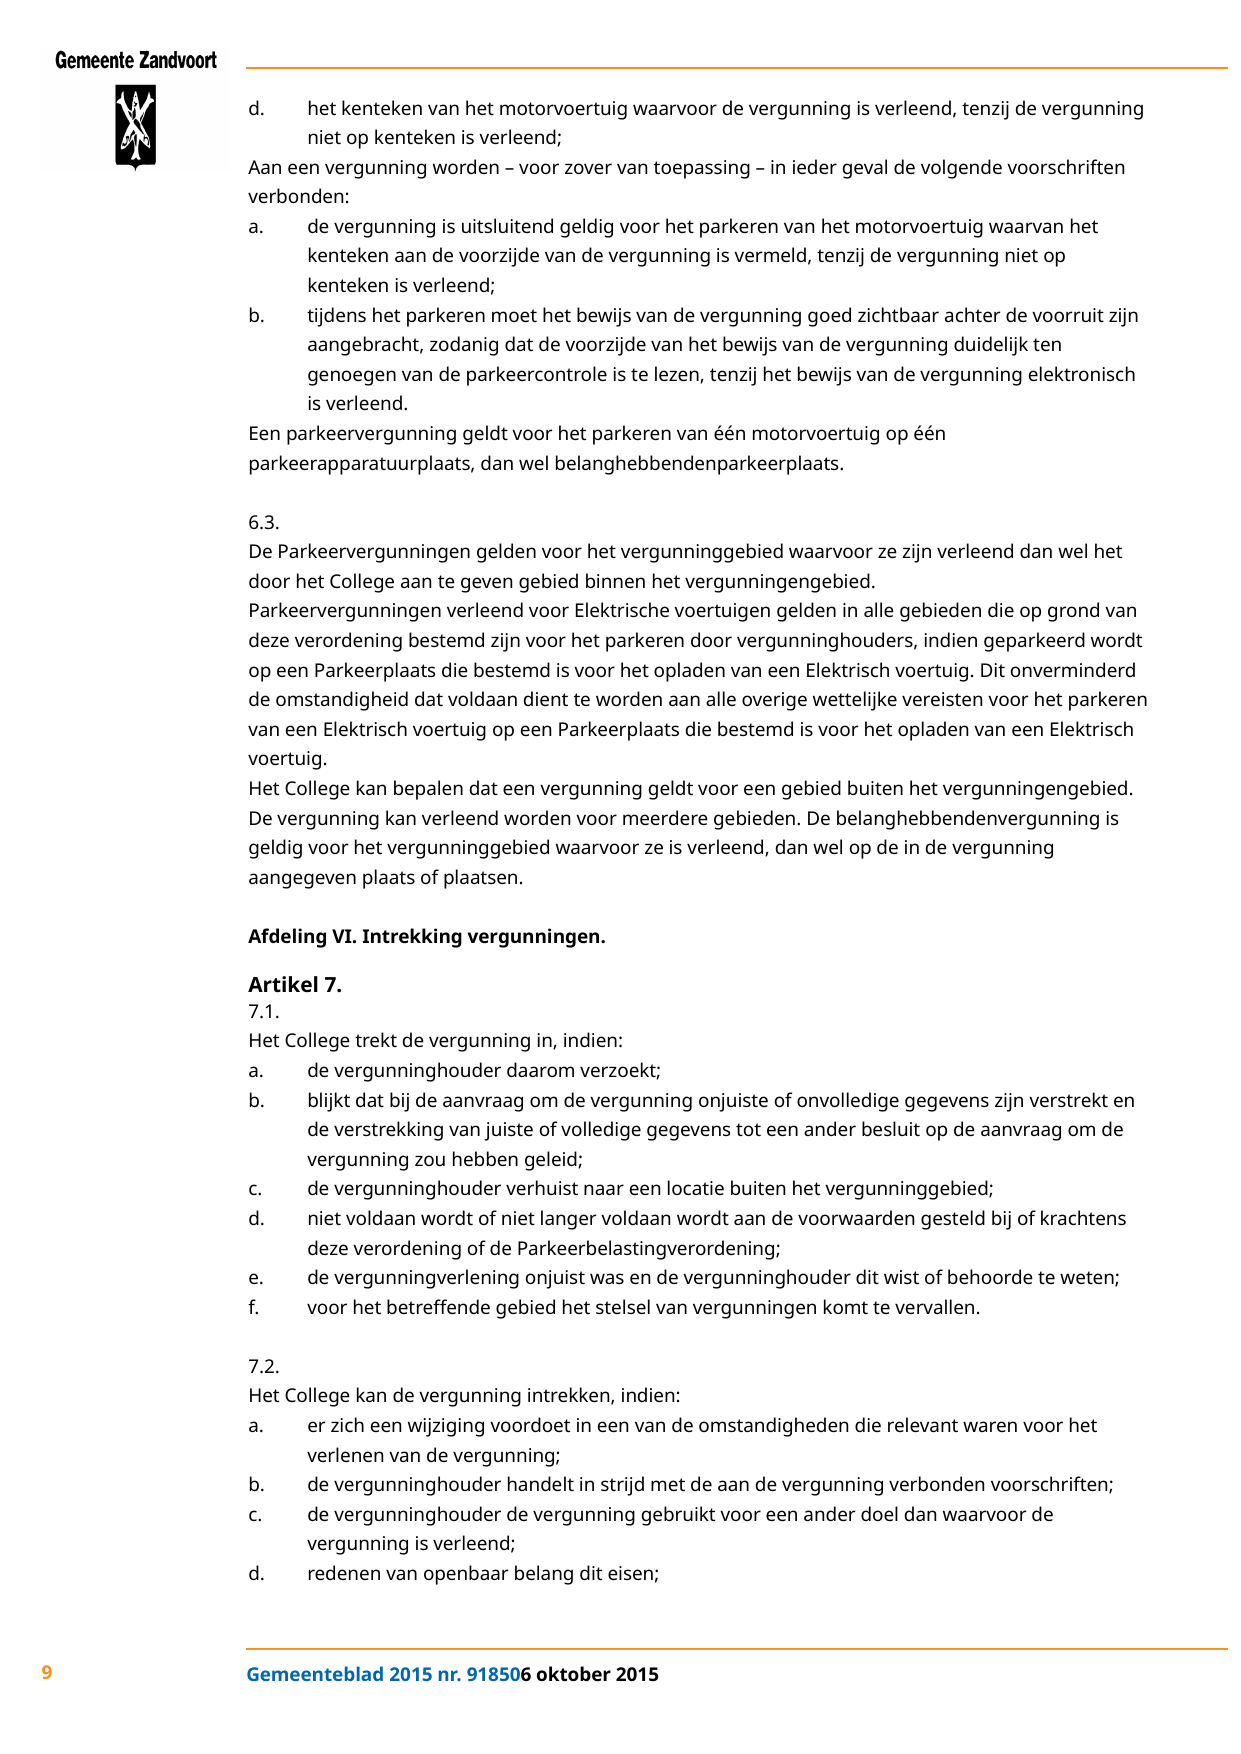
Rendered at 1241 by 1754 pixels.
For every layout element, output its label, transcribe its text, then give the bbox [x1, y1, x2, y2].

picture [41, 47, 231, 172]
text Parkeervergunningen verleend voor Elektrische voertuigen gelden in alle gebieden die op grond van deze verordening bestemd zijn voor het parkeren door vergunninghouders, indien geparkeerd wordt op een Parkeerplaats die bestemd is voor het opladen van een Elektrisch voertuig. Dit onverminderd de omstandigheid dat voldaan dient te worden aan alle overige wettelijke vereisten voor het parkeren van een Elektrisch voertuig op een Parkeerplaats die bestemd is voor het opladen van een Elektrisch voertuig. [248, 598, 1152, 771]
text 7.1. [248, 998, 1152, 1024]
text 7.2. [248, 1353, 1152, 1379]
list de vergunning is uitsluitend geldig voor het parkeren van het motorvoertuig waarvan het kenteken aan de voorzijde van de vergunning is vermeld, tenzij de vergunning niet op kenteken is verleend; [248, 213, 1152, 298]
list blijkt dat bij de aanvraag om de vergunning onjuiste of onvolledige gegevens zijn verstrekt en de verstrekking van juiste of volledige gegevens tot een ander besluit op de aanvraag om de vergunning zou hebben geleid; [248, 1087, 1152, 1172]
text Het College kan bepalen dat een vergunning geldt voor een gebied buiten het vergunningengebied. De vergunning kan verleend worden voor meerdere gebieden. De belanghebbendenvergunning is geldig voor het vergunninggebied waarvoor ze is verleend, dan wel op de in de vergunning aangegeven plaats of plaatsen. [248, 775, 1152, 890]
list de vergunninghouder de vergunning gebruikt voor een ander doel dan waarvoor de vergunning is verleend; [248, 1501, 1152, 1556]
list het kenteken van het motorvoertuig waarvoor de vergunning is verleend, tenzij de vergunning niet op kenteken is verleend; [248, 95, 1152, 150]
text Afdeling VI. Intrekking vergunningen. [248, 923, 1152, 949]
text Het College trekt de vergunning in, indien: [248, 1028, 1152, 1053]
text De Parkeervergunningen gelden voor het vergunninggebied waarvoor ze zijn verleend dan wel het door het College aan te geven gebied binnen het vergunningengebied. [248, 538, 1152, 594]
text Aan een vergunning worden – voor zover van toepassing – in ieder geval de volgende voorschriften verbonden: [248, 154, 1152, 209]
text 6.3. [248, 509, 1152, 535]
list er zich een wijziging voordoet in een van de omstandigheden die relevant waren voor het verlenen van de vergunning; [248, 1412, 1152, 1468]
list de vergunninghouder handelt in strijd met de aan de vergunning verbonden voorschriften; [248, 1471, 1152, 1497]
text Het College kan de vergunning intrekken, indien: [248, 1383, 1152, 1408]
text Een parkeervergunning geldt voor het parkeren van één motorvoertuig op één parkeerapparatuurplaats, dan wel belanghebbendenparkeerplaats. [248, 420, 1152, 476]
list niet voldaan wordt of niet langer voldaan wordt aan de voorwaarden gesteld bij of krachtens deze verordening of de Parkeerbelastingverordening; [248, 1205, 1152, 1261]
list de vergunninghouder daarom verzoekt; [248, 1057, 1152, 1083]
text Artikel 7. [248, 970, 1152, 998]
list tijdens het parkeren moet het bewijs van de vergunning goed zichtbaar achter de voorruit zijn aangebracht, zodanig dat de voorzijde van het bewijs van de vergunning duidelijk ten genoegen van de parkeercontrole is te lezen, tenzij het bewijs van de vergunning elektronisch is verleend. [248, 302, 1152, 416]
list de vergunninghouder verhuist naar een locatie buiten het vergunninggebied; [248, 1176, 1152, 1201]
list redenen van openbaar belang dit eisen; [248, 1560, 1152, 1586]
list de vergunningverlening onjuist was en de vergunninghouder dit wist of behoorde te weten; [248, 1264, 1152, 1290]
list voor het betreffende gebied het stelsel van vergunningen komt te vervallen. [248, 1294, 1152, 1320]
